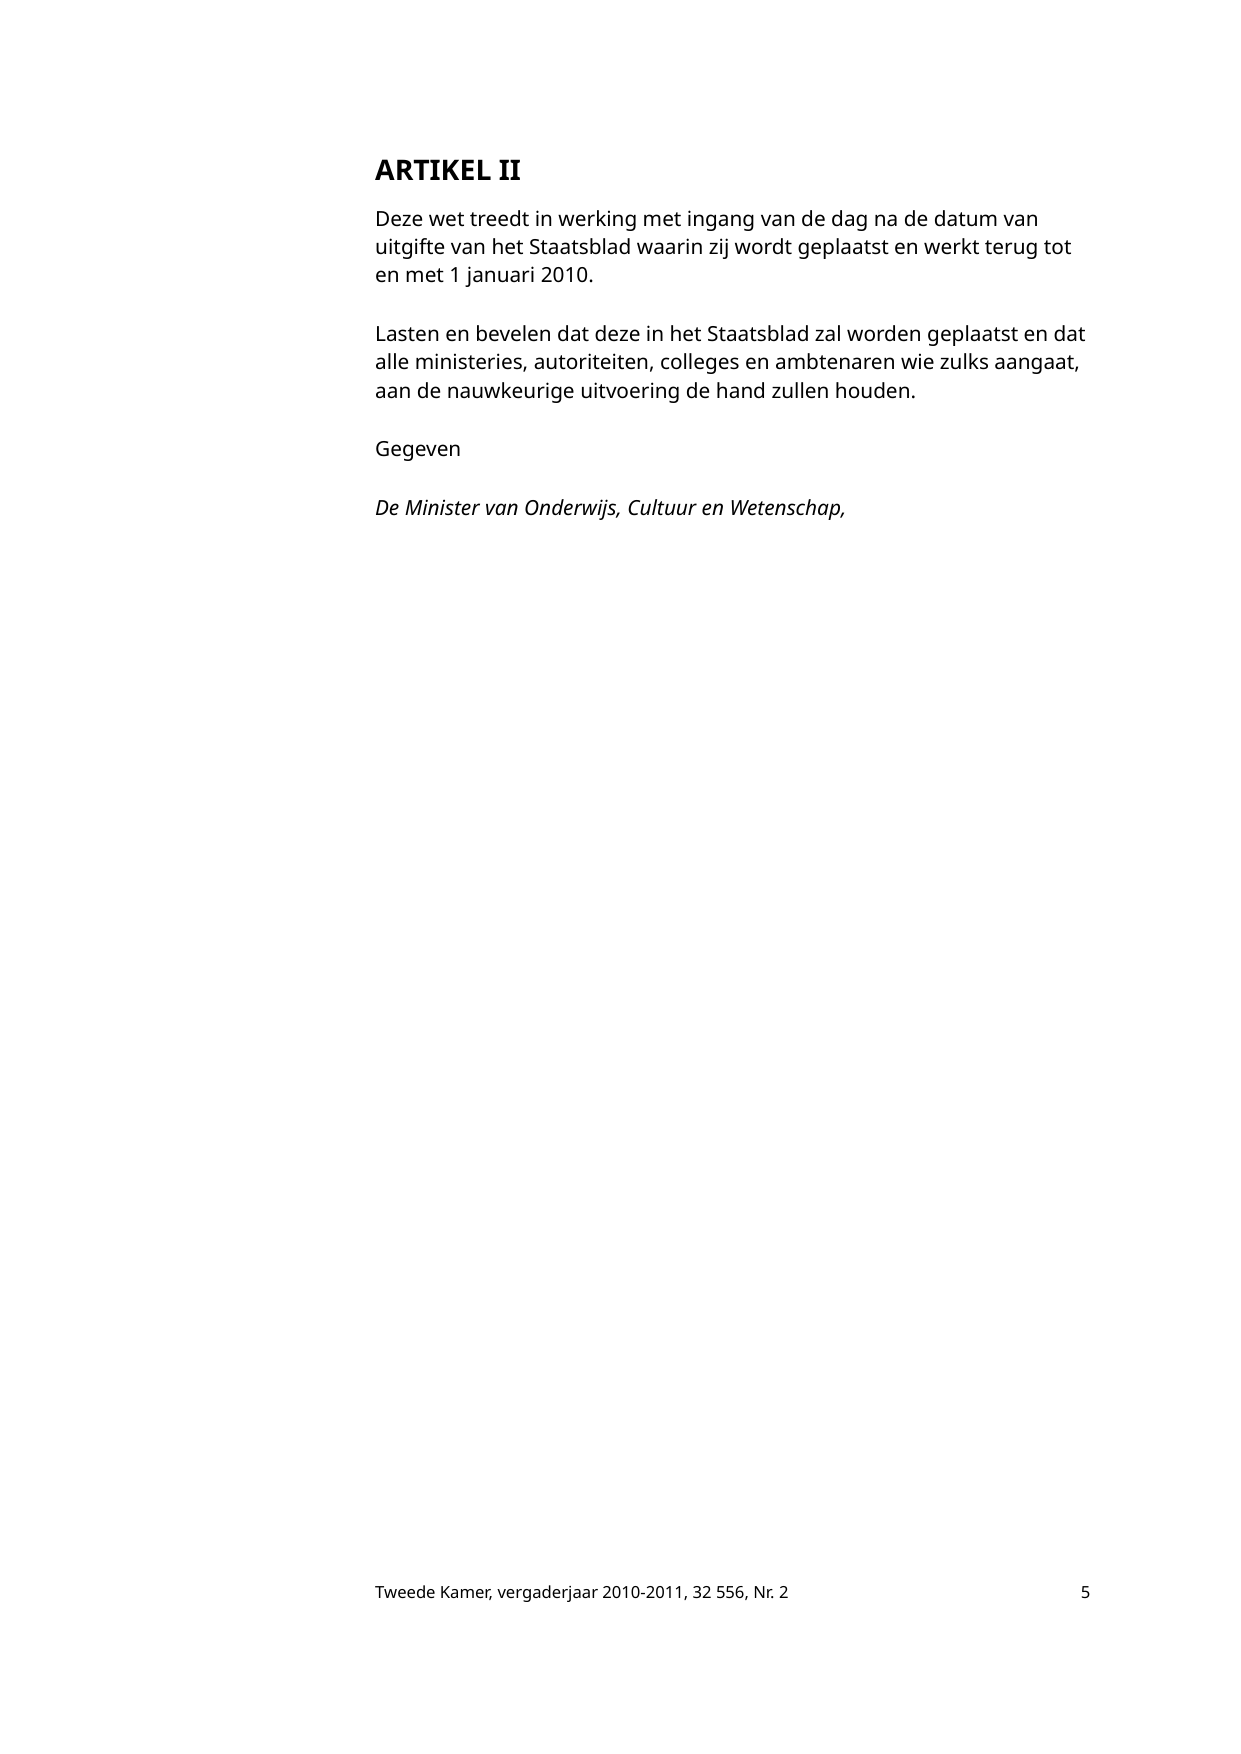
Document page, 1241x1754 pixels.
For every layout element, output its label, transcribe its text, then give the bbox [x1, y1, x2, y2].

text Lasten en bevelen dat deze in het Staatsblad zal worden geplaatst en dat alle ministeries, autoriteiten, colleges en ambtenaren wie zulks aangaat, aan de nauwkeurige uitvoering de hand zullen houden. [375, 319, 1090, 404]
text Deze wet treedt in werking met ingang van de dag na de datum van uitgifte van het Staatsblad waarin zij wordt geplaatst en werkt terug tot en met 1 januari 2010. [375, 204, 1090, 289]
text De Minister van Onderwijs, Cultuur en Wetenschap, [375, 493, 1090, 521]
subtitle ARTIKEL II [375, 150, 1090, 189]
text Gegeven [375, 434, 1090, 463]
